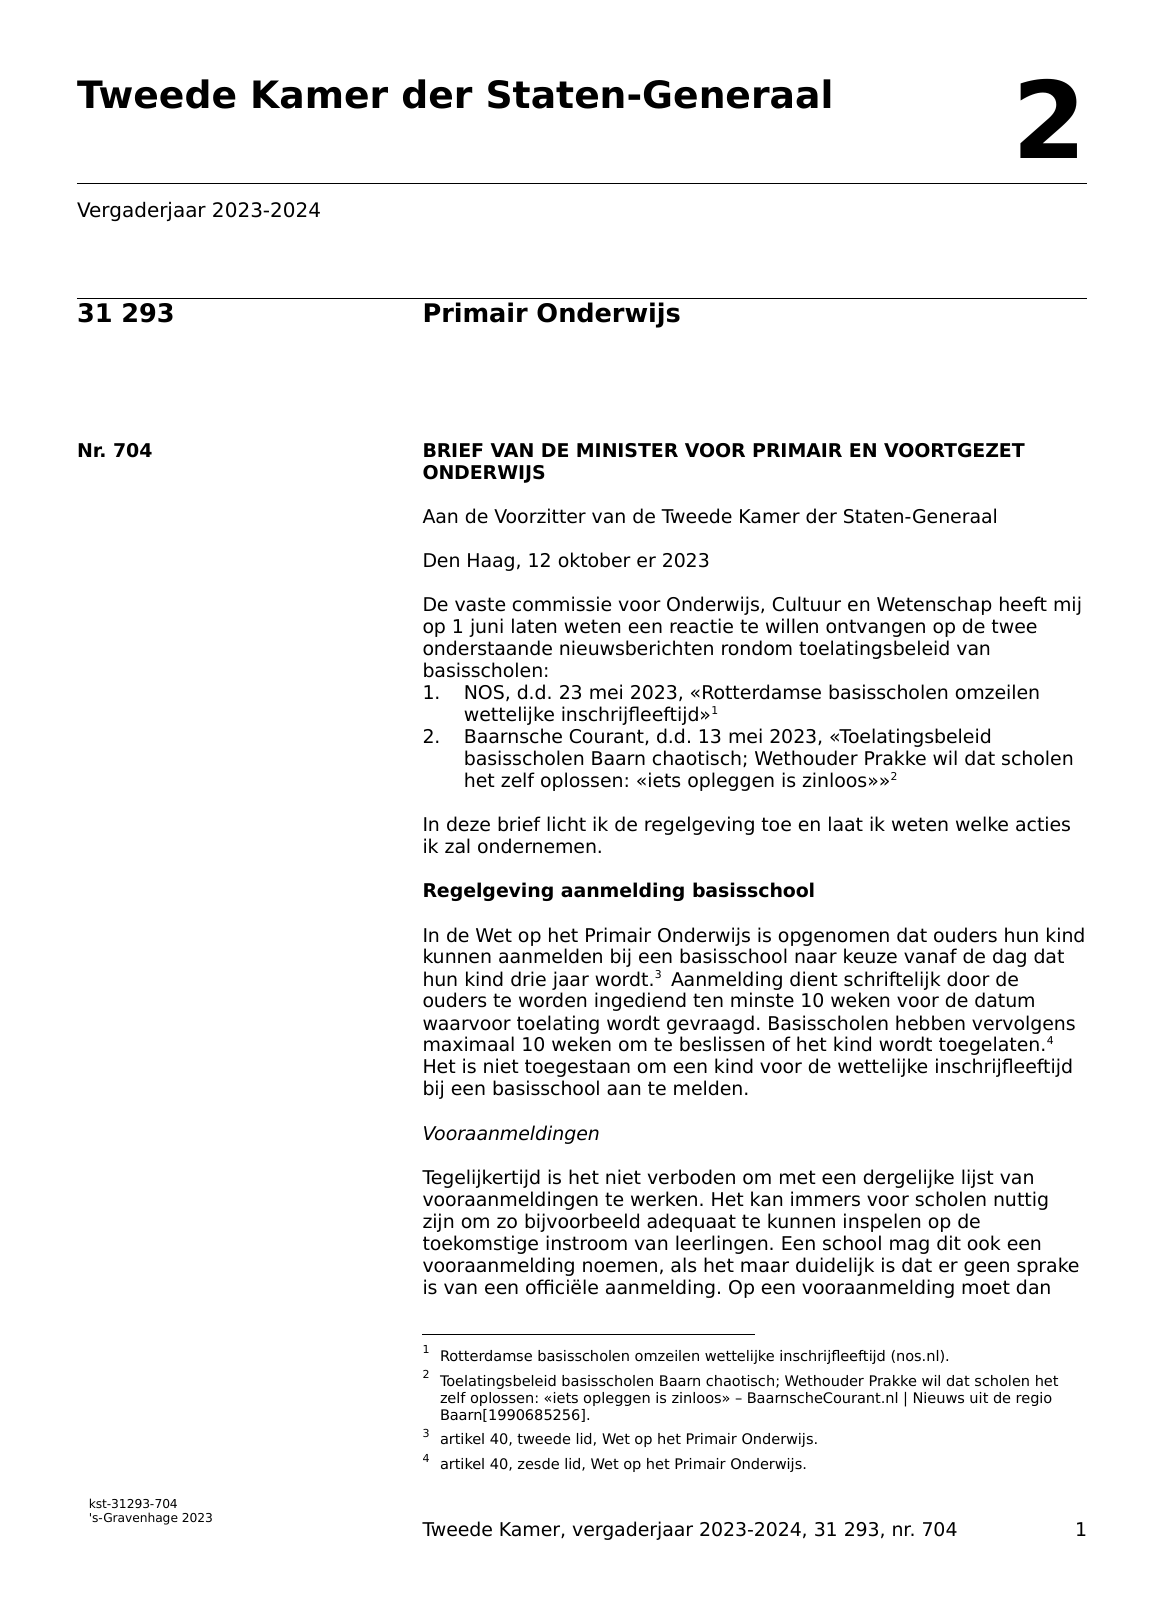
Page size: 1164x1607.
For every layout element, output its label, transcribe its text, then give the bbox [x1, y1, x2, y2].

text In de Wet op het Primair Onderwijs is opgenomen dat ouders hun kind kunnen aanmelden bij een basisschool naar keuze vanaf de dag dat hun kind drie jaar wordt. Aanmelding dient schriftelijk door de ouders te worden ingediend ten minste 10 weken voor de datum waarvoor toelating wordt gevraagd. Basisscholen hebben vervolgens maximaal 10 weken om te beslissen of het kind wordt toegelaten. Het is niet toegestaan om een kind voor de wettelijke inschrijfleeftijd bij een basisschool aan te melden. [422, 924, 1087, 1100]
text 's-Gravenhage 2023 [88, 1511, 323, 1525]
text artikel 40, zesde lid, Wet op het Primair Onderwijs. [422, 1452, 1087, 1474]
table_header Tweede Kamer der Staten-Generaal [77, 59, 886, 183]
text De vaste commissie voor Onderwijs, Cultuur en Wetenschap heeft mij op 1 juni laten weten een reactie te willen ontvangen op de twee onderstaande nieuwsberichten rondom toelatingsbeleid van basisscholen: [422, 594, 1087, 682]
text 1. NOS, d.d. 23 mei 2023, «Rotterdamse basisscholen omzeilen wettelijke inschrijfleeftijd» [422, 682, 1087, 726]
text 2. Baarnsche Courant, d.d. 13 mei 2023, «Toelatingsbeleid basisscholen Baarn chaotisch; Wethouder Prakke wil dat scholen het zelf oplossen: «iets opleggen is zinloos»» [422, 726, 1087, 792]
subtitle Regelgeving aanmelding basisschool [422, 880, 1087, 902]
text Toelatingsbeleid basisscholen Baarn chaotisch; Wethouder Prakke wil dat scholen het zelf oplossen: «iets opleggen is zinloos» – BaarnscheCourant.nl | Nieuws uit de regio Baarn[1990685256]. [422, 1368, 1087, 1424]
text Tegelijkertijd is het niet verboden om met een dergelijke lijst van vooraanmeldingen te werken. Het kan immers voor scholen nuttig zijn om zo bijvoorbeeld adequaat te kunnen inspelen op de toekomstige instroom van leerlingen. Een school mag dit ook een vooraanmelding noemen, als het maar duidelijk is dat er geen sprake is van een officiële aanmelding. Op een vooraanmelding moet dan [422, 1167, 1087, 1298]
subtitle Nr. 704 BRIEF VAN DE MINISTER VOOR PRIMAIR EN VOORTGEZET ONDERWIJS [77, 440, 1087, 484]
table_cell Vergaderjaar 2023-2024 [77, 184, 1087, 298]
text Den Haag, 12 oktober er 2023 [422, 550, 1087, 572]
subtitle Vooraanmeldingen [422, 1122, 1087, 1144]
text In deze brief licht ik de regelgeving toe en laat ik weten welke acties ik zal ondernemen. [422, 814, 1087, 858]
table_header 2 [886, 59, 1087, 183]
text Rotterdamse basisscholen omzeilen wettelijke inschrijfleeftijd (nos.nl). [422, 1343, 1087, 1366]
text Aan de Voorzitter van de Tweede Kamer der Staten-Generaal [422, 506, 1087, 528]
subtitle 31 293 Primair Onderwijs [77, 299, 1087, 329]
text artikel 40, tweede lid, Wet op het Primair Onderwijs. [422, 1427, 1087, 1449]
text kst-31293-704 [88, 1497, 323, 1511]
